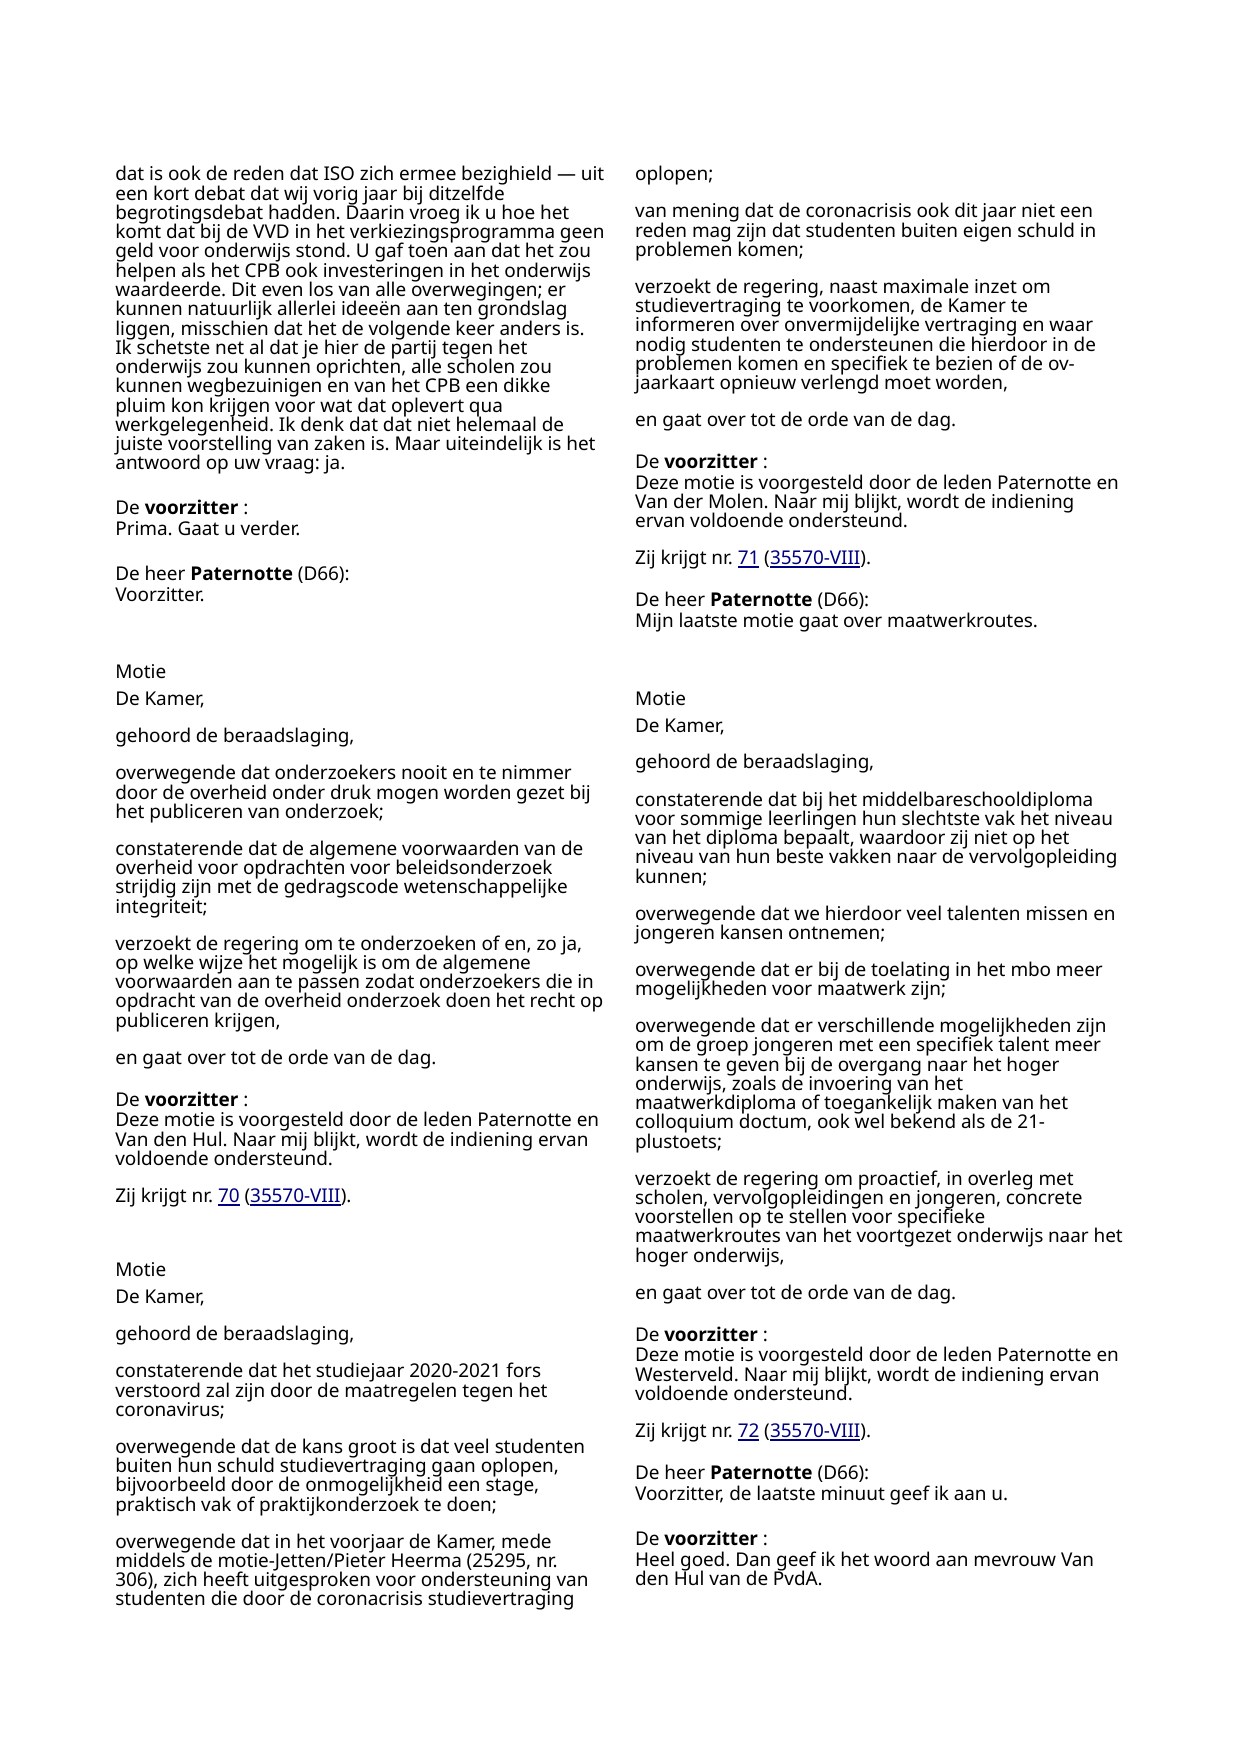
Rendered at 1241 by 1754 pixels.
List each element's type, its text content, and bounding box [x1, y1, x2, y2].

text De Kamer, [635, 717, 1125, 736]
text Zij krijgt nr. 70 (35570-VIII). [115, 1187, 605, 1206]
text De heer Paternotte (D66): [635, 1459, 1125, 1485]
text Deze motie is voorgesteld door de leden Paternotte en Van der Molen. Naar mij blijkt, wordt de indiening ervan voldoende ondersteund. [635, 474, 1125, 532]
text constaterende dat het studiejaar 2020-2021 fors verstoord zal zijn door de maatregelen tegen het coronavirus; [115, 1362, 605, 1420]
text gehoord de beraadslaging, [115, 1325, 605, 1344]
text Deze motie is voorgesteld door de leden Paternotte en Westerveld. Naar mij blijkt, wordt de indiening ervan voldoende ondersteund. [635, 1346, 1125, 1404]
text overwegende dat onderzoekers nooit en te nimmer door de overheid onder druk mogen worden gezet bij het publiceren van onderzoek; [115, 764, 605, 822]
text Heel goed. Dan geef ik het woord aan mevrouw Van den Hul van de PvdA. [635, 1551, 1125, 1589]
text Motie [635, 685, 1125, 711]
text De heer Paternotte (D66): [115, 560, 605, 586]
text Zij krijgt nr. 72 (35570-VIII). [635, 1422, 1125, 1441]
text Motie [115, 659, 605, 684]
text dat is ook de reden dat ISO zich ermee bezighield — uit een kort debat dat wij vorig jaar bij ditzelfde begrotingsdebat hadden. Daarin vroeg ik u hoe het komt dat bij de VVD in het verkiezingsprogramma geen geld voor onderwijs stond. U gaf toen aan dat het zou helpen als het CPB ook investeringen in het onderwijs waardeerde. Dit even los van alle overwegingen; er kunnen natuurlijk allerlei ideeën aan ten grondslag liggen, misschien dat het de volgende keer anders is. Ik schetste net al dat je hier de partij tegen het onderwijs zou kunnen oprichten, alle scholen zou kunnen wegbezuinigen en van het CPB een dikke pluim kon krijgen voor wat dat oplevert qua werkgelegenheid. Ik denk dat dat niet helemaal de juiste voorstelling van zaken is. Maar uiteindelijk is het antwoord op uw vraag: ja. [115, 165, 605, 474]
text constaterende dat bij het middelbareschooldiploma voor sommige leerlingen hun slechtste vak het niveau van het diploma bepaalt, waardoor zij niet op het niveau van hun beste vakken naar de vervolgopleiding kunnen; [635, 791, 1125, 887]
text gehoord de beraadslaging, [635, 753, 1125, 773]
text overwegende dat de kans groot is dat veel studenten buiten hun schuld studievertraging gaan oplopen, bijvoorbeeld door de onmogelijkheid een stage, praktisch vak of praktijkonderzoek te doen; [115, 1438, 605, 1515]
text Mijn laatste motie gaat over maatwerkroutes. [635, 612, 1125, 631]
text Motie [115, 1257, 605, 1282]
text De voorzitter : [115, 494, 605, 520]
text en gaat over tot de orde van de dag. [635, 1284, 1125, 1303]
text De voorzitter : [635, 448, 1125, 474]
text verzoekt de regering om te onderzoeken of en, zo ja, op welke wijze het mogelijk is om de algemene voorwaarden aan te passen zodat onderzoekers die in opdracht van de overheid onderzoek doen het recht op publiceren krijgen, [115, 935, 605, 1031]
text overwegende dat in het voorjaar de Kamer, mede middels de motie-Jetten/Pieter Heerma (25295, nr. 306), zich heeft uitgesproken voor ondersteuning van studenten die door de coronacrisis studievertraging [115, 1533, 605, 1610]
text en gaat over tot de orde van de dag. [115, 1049, 605, 1068]
text De heer Paternotte (D66): [635, 586, 1125, 612]
text overwegende dat er verschillende mogelijkheden zijn om de groep jongeren met een specifiek talent meer kansen te geven bij de overgang naar het hoger onderwijs, zoals de invoering van het maatwerkdiploma of toegankelijk maken van het colloquium doctum, ook wel bekend als de 21-plustoets; [635, 1017, 1125, 1152]
text en gaat over tot de orde van de dag. [635, 411, 1125, 430]
text gehoord de beraadslaging, [115, 727, 605, 747]
text De voorzitter : [115, 1086, 605, 1111]
text De Kamer, [115, 690, 605, 710]
text Voorzitter. [115, 586, 605, 605]
text van mening dat de coronacrisis ook dit jaar niet een reden mag zijn dat studenten buiten eigen schuld in problemen komen; [635, 202, 1125, 260]
text De voorzitter : [635, 1321, 1125, 1346]
text verzoekt de regering om proactief, in overleg met scholen, vervolgopleidingen en jongeren, concrete voorstellen op te stellen voor specifieke maatwerkroutes van het voortgezet onderwijs naar het hoger onderwijs, [635, 1170, 1125, 1266]
text Zij krijgt nr. 71 (35570-VIII). [635, 549, 1125, 569]
text Deze motie is voorgesteld door de leden Paternotte en Van den Hul. Naar mij blijkt, wordt de indiening ervan voldoende ondersteund. [115, 1111, 605, 1169]
text Prima. Gaat u verder. [115, 520, 605, 539]
text De Kamer, [115, 1288, 605, 1308]
text verzoekt de regering, naast maximale inzet om studievertraging te voorkomen, de Kamer te informeren over onvermijdelijke vertraging en waar nodig studenten te ondersteunen die hierdoor in de problemen komen en specifiek te bezien of de ov-jaarkaart opnieuw verlengd moet worden, [635, 278, 1125, 393]
text Voorzitter, de laatste minuut geef ik aan u. [635, 1485, 1125, 1504]
text overwegende dat we hierdoor veel talenten missen en jongeren kansen ontnemen; [635, 904, 1125, 943]
text De voorzitter : [635, 1525, 1125, 1551]
text constaterende dat de algemene voorwaarden van de overheid voor opdrachten voor beleidsonderzoek strijdig zijn met de gedragscode wetenschappelijke integriteit; [115, 840, 605, 917]
text oplopen; [635, 165, 1125, 184]
text overwegende dat er bij de toelating in het mbo meer mogelijkheden voor maatwerk zijn; [635, 961, 1125, 999]
